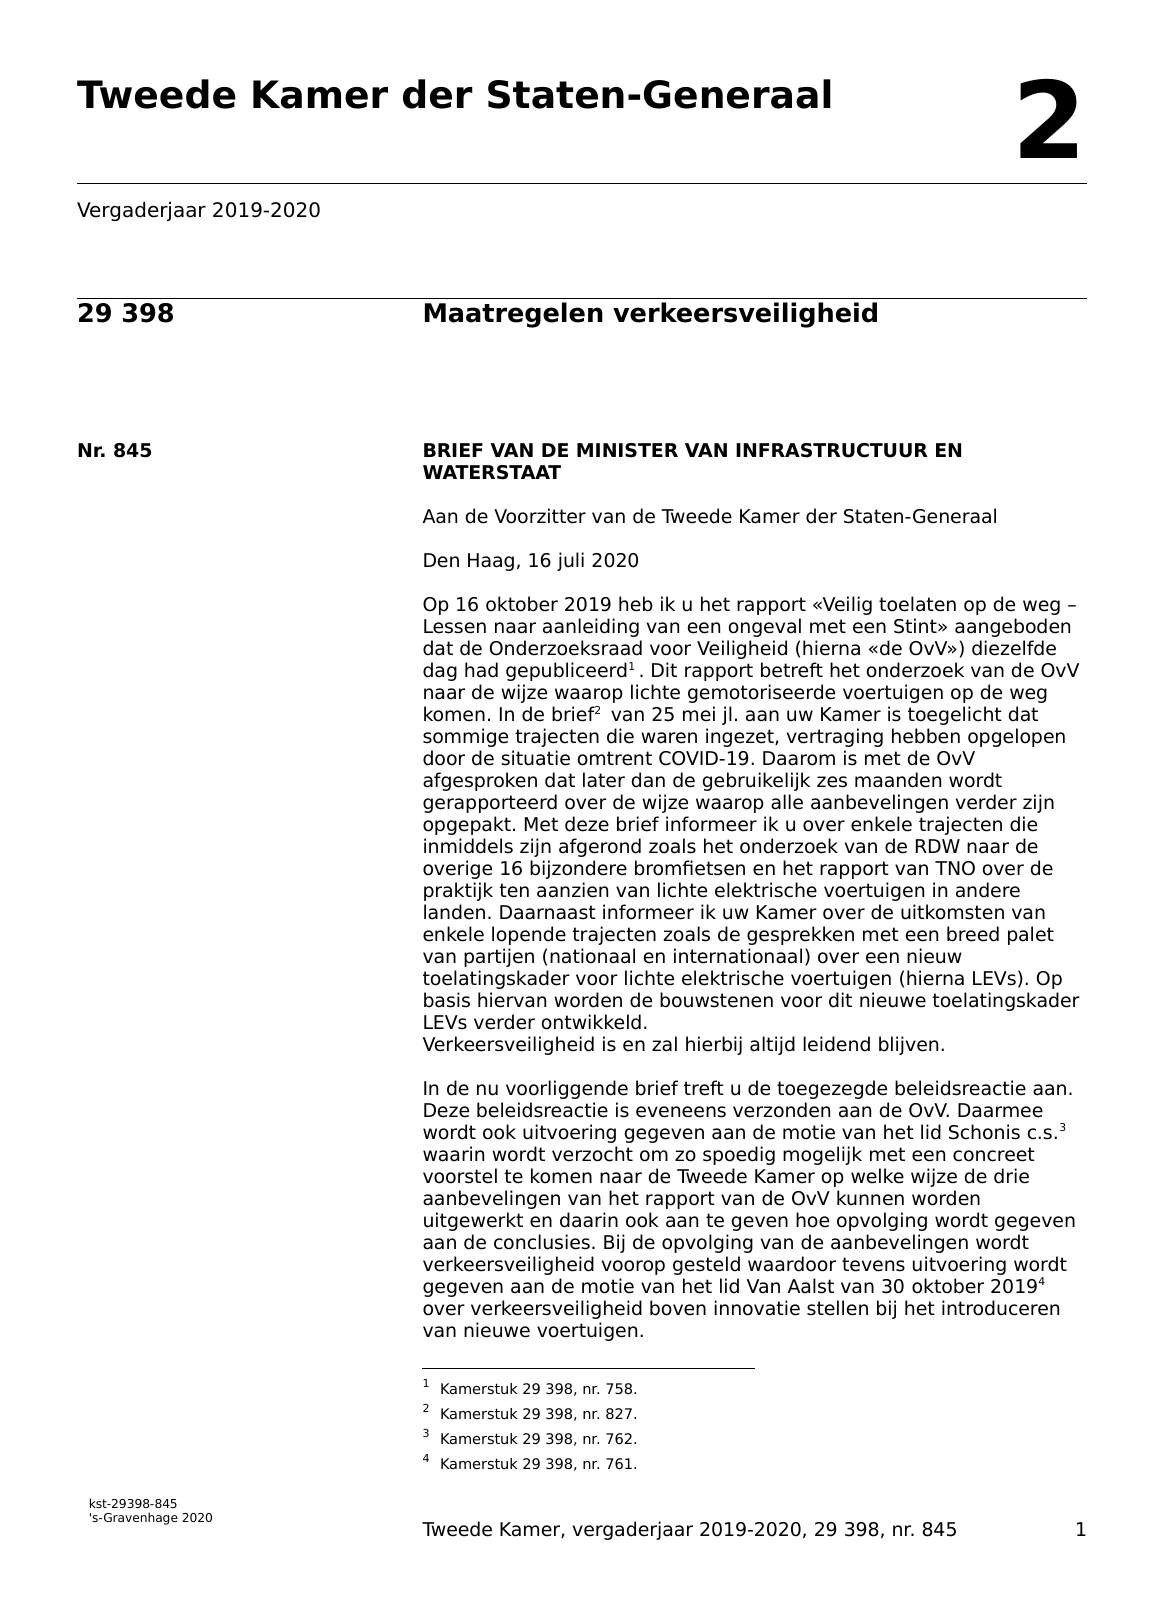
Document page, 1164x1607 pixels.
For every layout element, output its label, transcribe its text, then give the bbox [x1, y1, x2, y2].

text Kamerstuk 29 398, nr. 762. [422, 1427, 1087, 1449]
table_cell Vergaderjaar 2019-2020 [77, 184, 1087, 298]
subtitle 29 398 Maatregelen verkeersveiligheid [77, 299, 1087, 329]
text kst-29398-845 [88, 1497, 323, 1511]
text In de nu voorliggende brief treft u de toegezegde beleidsreactie aan. Deze beleidsreactie is eveneens verzonden aan de OvV. Daarmee wordt ook uitvoering gegeven aan de motie van het lid Schonis c.s. waarin wordt verzocht om zo spoedig mogelijk met een concreet voorstel te komen naar de Tweede Kamer op welke wijze de drie aanbevelingen van het rapport van de OvV kunnen worden uitgewerkt en daarin ook aan te geven hoe opvolging wordt gegeven aan de conclusies. Bij de opvolging van de aanbevelingen wordt verkeersveiligheid voorop gesteld waardoor tevens uitvoering wordt gegeven aan de motie van het lid Van Aalst van 30 oktober 2019 over verkeersveiligheid boven innovatie stellen bij het introduceren van nieuwe voertuigen. [422, 1078, 1087, 1342]
table_header Tweede Kamer der Staten-Generaal [77, 59, 886, 183]
text Kamerstuk 29 398, nr. 761. [422, 1452, 1087, 1474]
text Kamerstuk 29 398, nr. 758. [422, 1377, 1087, 1399]
text Den Haag, 16 juli 2020 [422, 550, 1087, 572]
text Verkeersveiligheid is en zal hierbij altijd leidend blijven. [422, 1034, 1087, 1056]
text Op 16 oktober 2019 heb ik u het rapport «Veilig toelaten op de weg – Lessen naar aanleiding van een ongeval met een Stint» aangeboden dat de Onderzoeksraad voor Veiligheid (hierna «de OvV») diezelfde dag had gepubliceerd. Dit rapport betreft het onderzoek van de OvV naar de wijze waarop lichte gemotoriseerde voertuigen op de weg komen. In de brief van 25 mei jl. aan uw Kamer is toegelicht dat sommige trajecten die waren ingezet, vertraging hebben opgelopen door de situatie omtrent COVID-19. Daarom is met de OvV afgesproken dat later dan de gebruikelijk zes maanden wordt gerapporteerd over de wijze waarop alle aanbevelingen verder zijn opgepakt. Met deze brief informeer ik u over enkele trajecten die inmiddels zijn afgerond zoals het onderzoek van de RDW naar de overige 16 bijzondere bromfietsen en het rapport van TNO over de praktijk ten aanzien van lichte elektrische voertuigen in andere landen. Daarnaast informeer ik uw Kamer over de uitkomsten van enkele lopende trajecten zoals de gesprekken met een breed palet van partijen (nationaal en internationaal) over een nieuw toelatingskader voor lichte elektrische voertuigen (hierna LEVs). Op basis hiervan worden de bouwstenen voor dit nieuwe toelatingskader LEVs verder ontwikkeld. [422, 594, 1087, 1034]
subtitle Nr. 845 BRIEF VAN DE MINISTER VAN INFRASTRUCTUUR EN WATERSTAAT [77, 440, 1087, 484]
text Kamerstuk 29 398, nr. 827. [422, 1402, 1087, 1424]
table_header 2 [886, 59, 1087, 183]
text Aan de Voorzitter van de Tweede Kamer der Staten-Generaal [422, 506, 1087, 528]
text 's-Gravenhage 2020 [88, 1511, 323, 1525]
